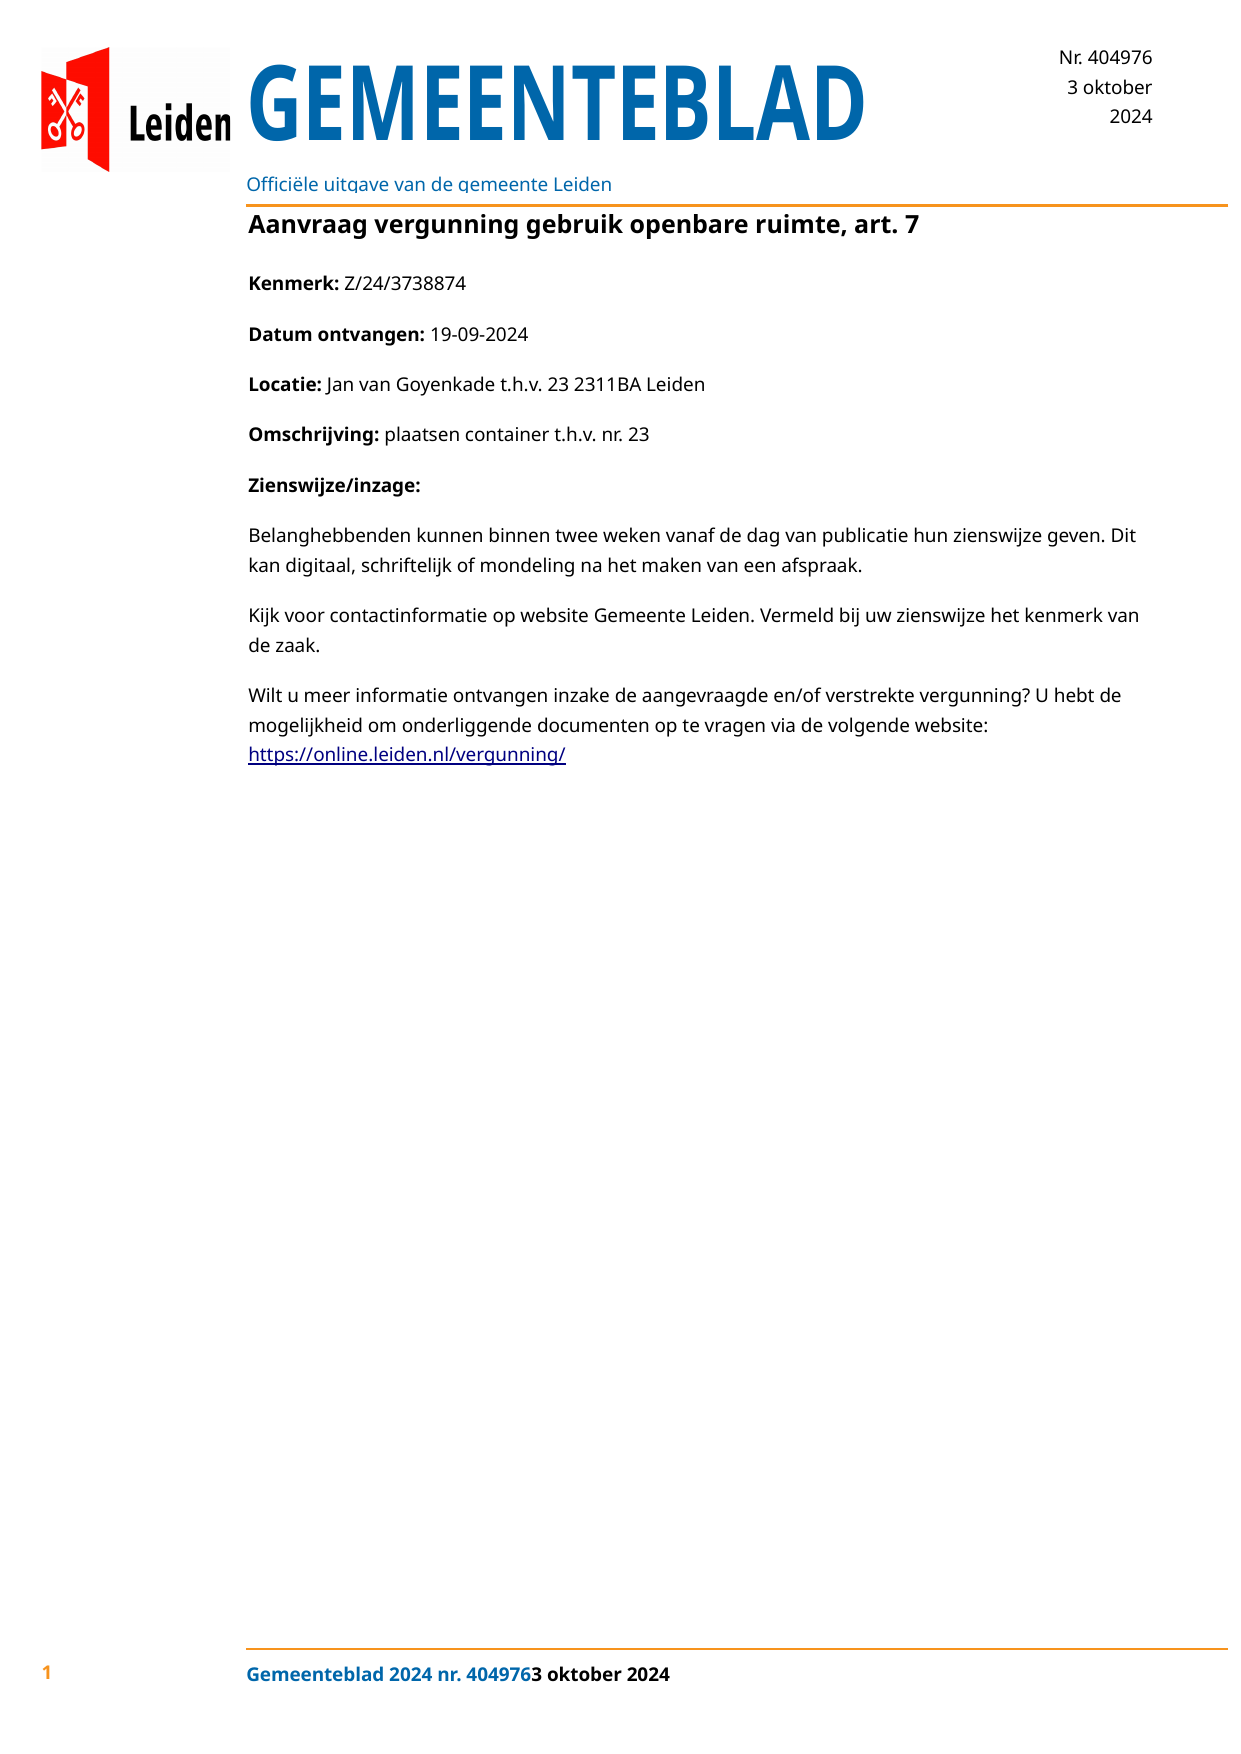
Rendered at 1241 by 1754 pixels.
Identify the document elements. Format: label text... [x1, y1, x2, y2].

text Wilt u meer informatie ontvangen inzake de aangevraagde en/of verstrekte vergunning? U hebt de mogelijkheid om onderliggende documenten op te vragen via de volgende website: https://online.leiden.nl/vergunning/ [248, 682, 1152, 767]
picture [41, 47, 231, 172]
text Omschrijving: plaatsen container t.h.v. nr. 23 [248, 422, 1152, 447]
text Belanghebbenden kunnen binnen twee weken vanaf de dag van publicatie hun zienswijze geven. Dit kan digitaal, schriftelijk of mondeling na het maken van een afspraak. [248, 522, 1152, 578]
text Kenmerk: Z/24/3738874 [248, 270, 1152, 296]
text Zienswijze/inzage: [248, 472, 1152, 498]
text Datum ontvangen: 19-09-2024 [248, 321, 1152, 346]
text Aanvraag vergunning gebruik openbare ruimte, art. 7 [248, 207, 1152, 241]
text Kijk voor contactinformatie op website Gemeente Leiden. Vermeld bij uw zienswijze het kenmerk van de zaak. [248, 602, 1152, 658]
text Locatie: Jan van Goyenkade t.h.v. 23 2311BA Leiden [248, 371, 1152, 397]
